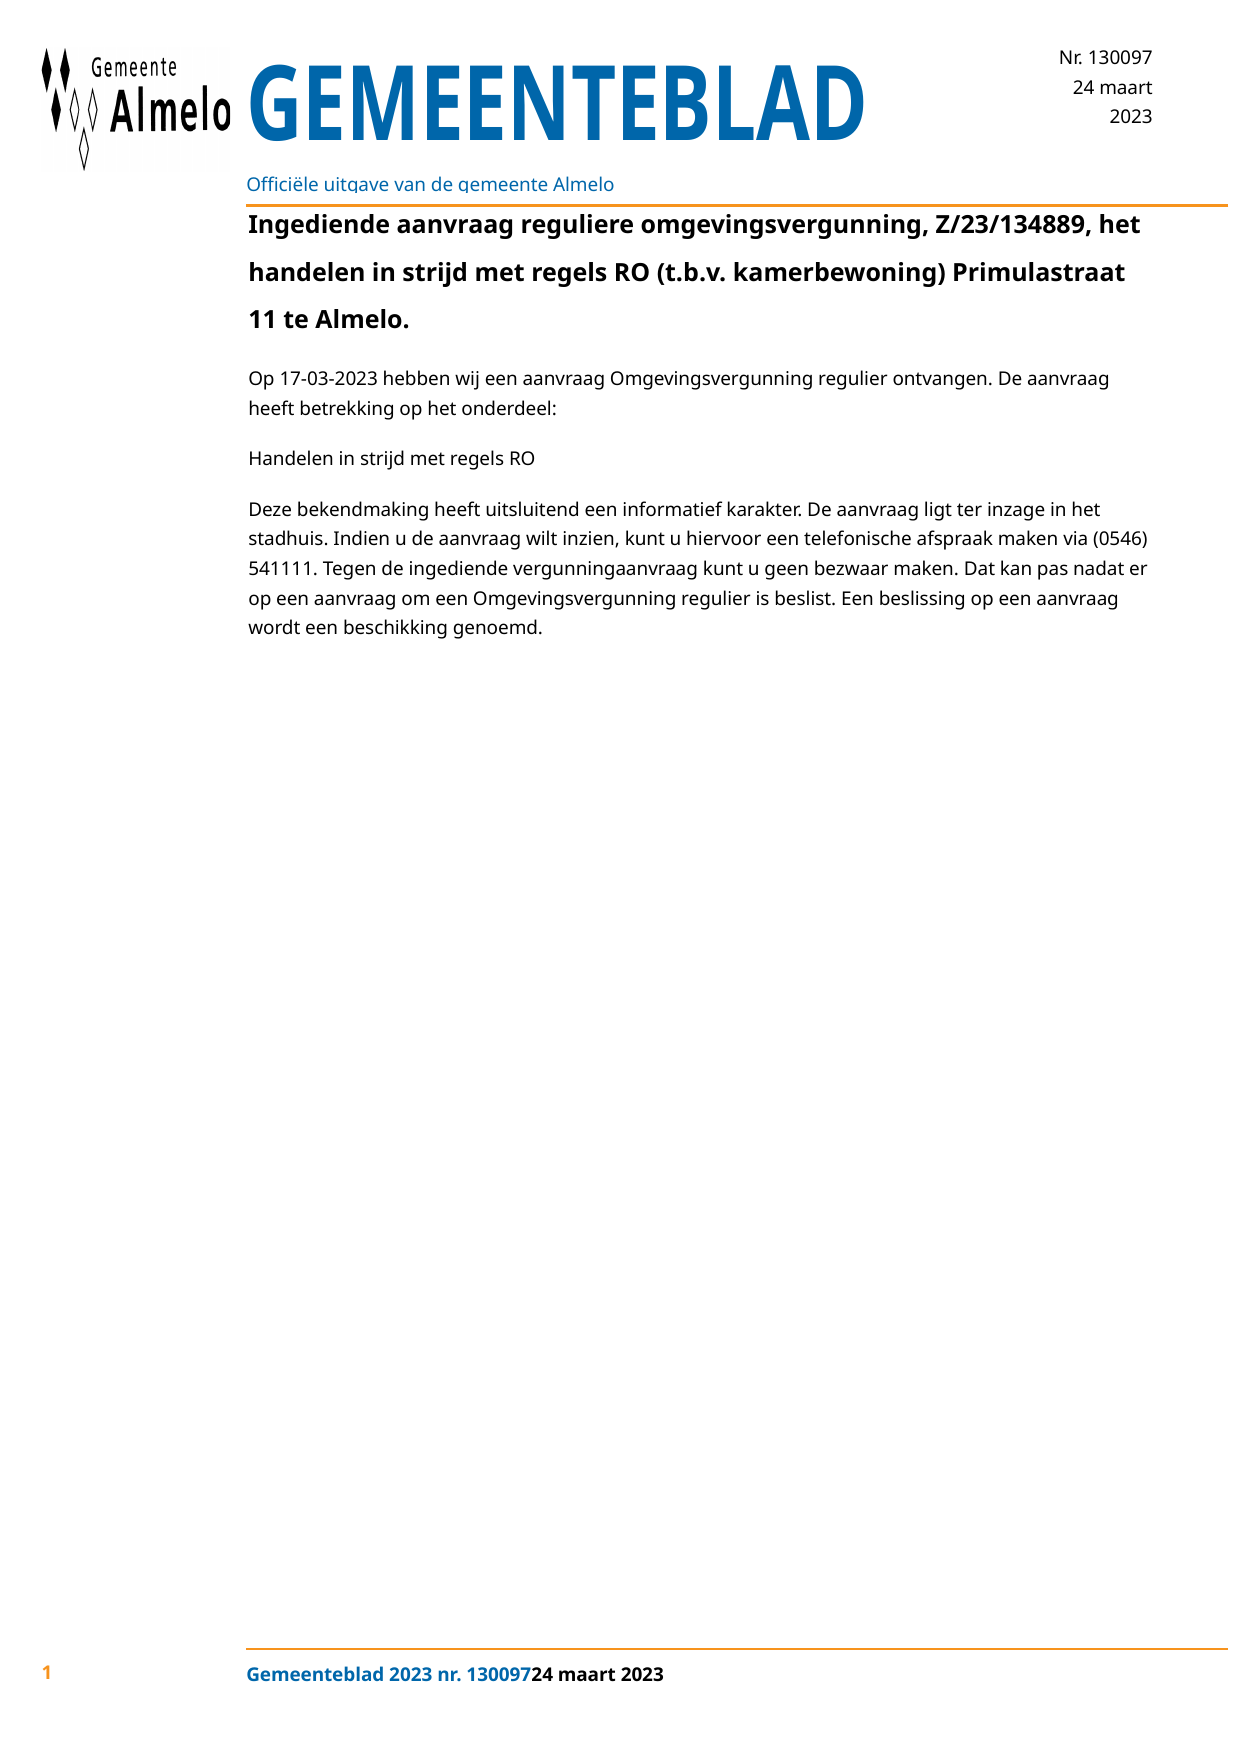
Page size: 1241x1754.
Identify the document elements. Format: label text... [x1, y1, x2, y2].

text Ingediende aanvraag reguliere omgevingsvergunning, Z/23/134889, het handelen in strijd met regels RO (t.b.v. kamerbewoning) Primulastraat 11 te Almelo. [248, 207, 1152, 336]
picture [41, 47, 231, 172]
text Deze bekendmaking heeft uitsluitend een informatief karakter. De aanvraag ligt ter inzage in het stadhuis. Indien u de aanvraag wilt inzien, kunt u hiervoor een telefonische afspraak maken via (0546) 541111. Tegen de ingediende vergunningaanvraag kunt u geen bezwaar maken. Dat kan pas nadat er op een aanvraag om een Omgevingsvergunning regulier is beslist. Een beslissing op een aanvraag wordt een beschikking genoemd. [248, 496, 1152, 640]
text Op 17-03-2023 hebben wij een aanvraag Omgevingsvergunning regulier ontvangen. De aanvraag heeft betrekking op het onderdeel: [248, 366, 1152, 421]
text Handelen in strijd met regels RO [248, 446, 1152, 471]
